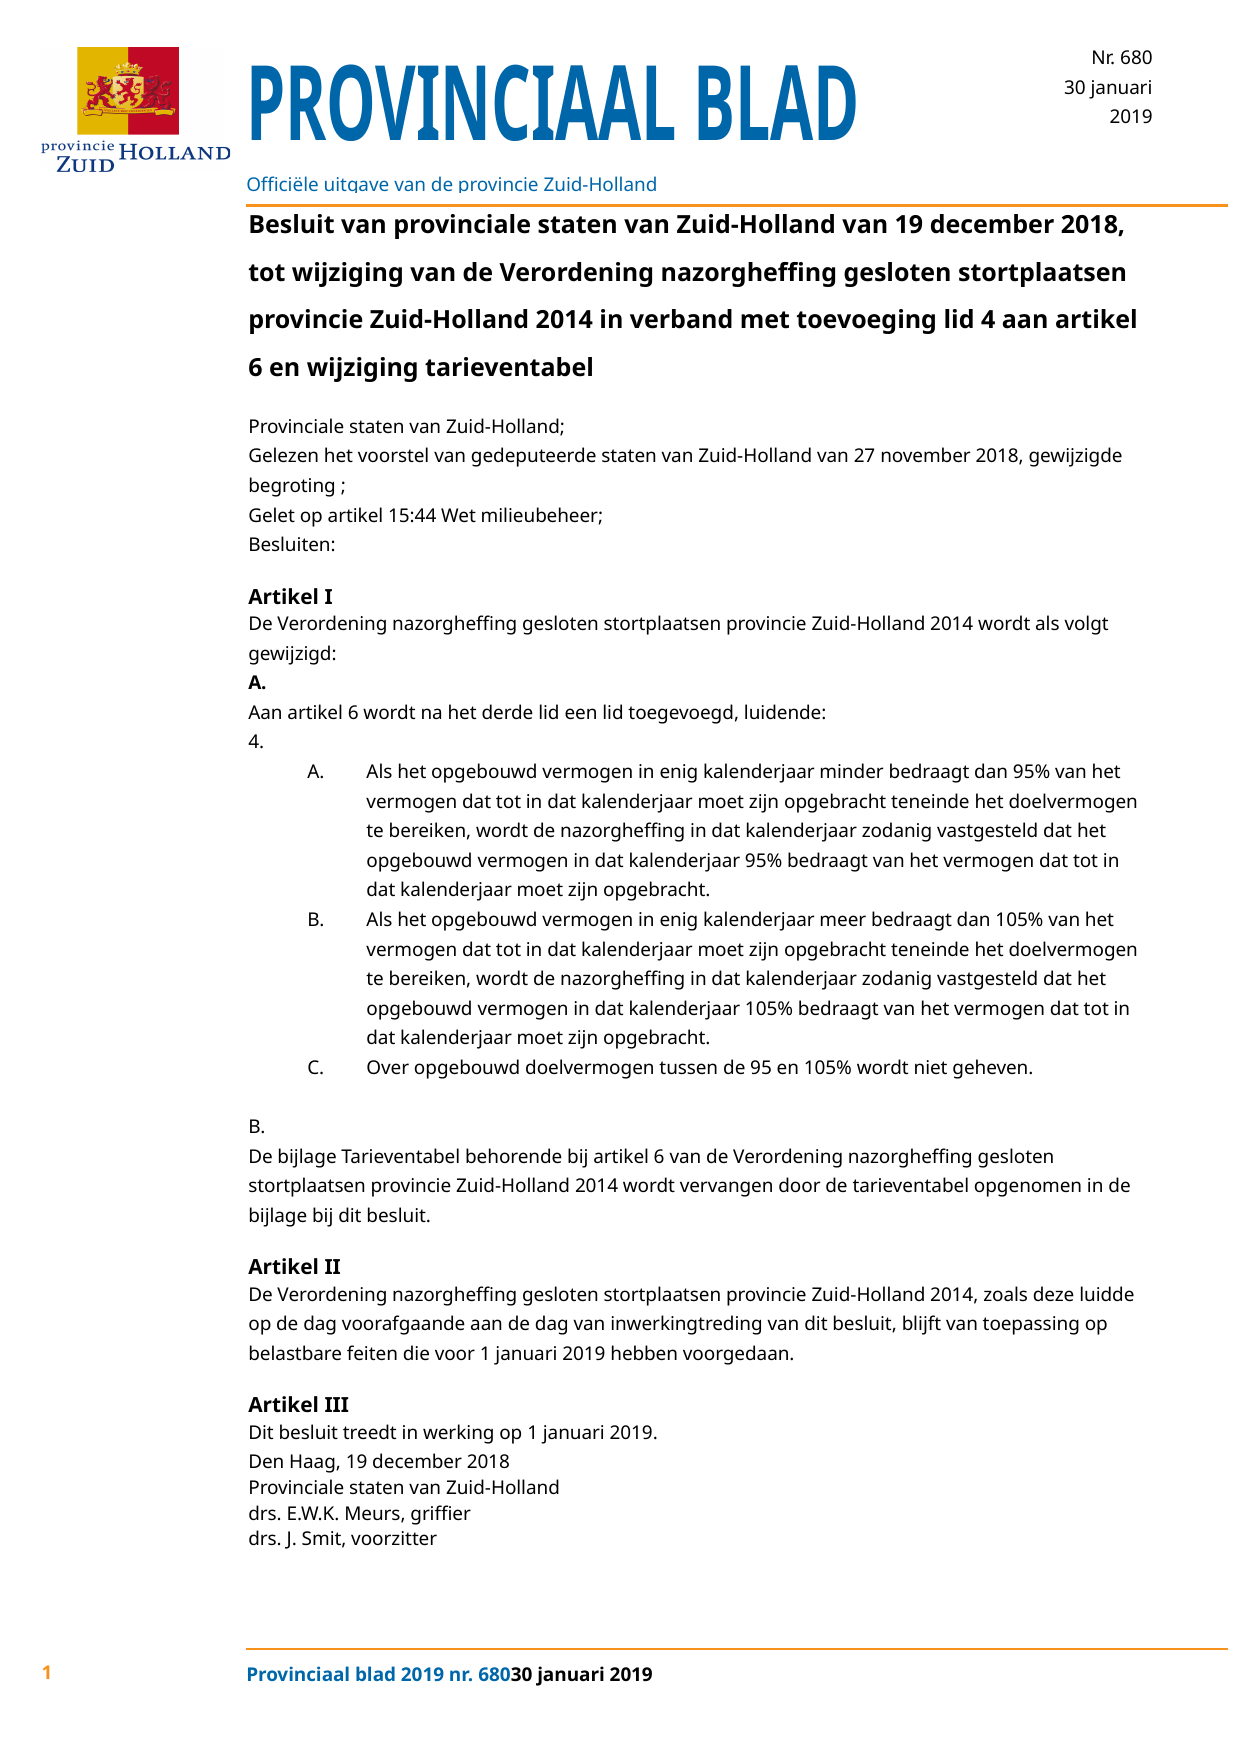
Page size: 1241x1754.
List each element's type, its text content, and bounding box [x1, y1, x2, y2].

text Artikel II [248, 1252, 1152, 1281]
list Over opgebouwd doelvermogen tussen de 95 en 105% wordt niet geheven. [307, 1054, 1152, 1080]
list Als het opgebouwd vermogen in enig kalenderjaar meer bedraagt dan 105% van het vermogen dat tot in dat kalenderjaar moet zijn opgebracht teneinde het doelvermogen te bereiken, wordt de nazorgheffing in dat kalenderjaar zodanig vastgesteld dat het opgebouwd vermogen in dat kalenderjaar 105% bedraagt van het vermogen dat tot in dat kalenderjaar moet zijn opgebracht. [307, 906, 1152, 1050]
text Artikel I [248, 582, 1152, 610]
list Als het opgebouwd vermogen in enig kalenderjaar minder bedraagt dan 95% van het vermogen dat tot in dat kalenderjaar moet zijn opgebracht teneinde het doelvermogen te bereiken, wordt de nazorgheffing in dat kalenderjaar zodanig vastgesteld dat het opgebouwd vermogen in dat kalenderjaar 95% bedraagt van het vermogen dat tot in dat kalenderjaar moet zijn opgebracht. [307, 758, 1152, 902]
text drs. J. Smit, voorzitter [248, 1526, 1152, 1551]
text Artikel III [248, 1390, 1152, 1419]
text De Verordening nazorgheffing gesloten stortplaatsen provincie Zuid-Holland 2014 wordt als volgt gewijzigd: [248, 610, 1152, 666]
text Provinciale staten van Zuid-Holland; [248, 413, 1152, 439]
text A. [248, 669, 1152, 695]
text Gelezen het voorstel van gedeputeerde staten van Zuid-Holland van 27 november 2018, gewijzigde begroting ; [248, 443, 1152, 498]
text De Verordening nazorgheffing gesloten stortplaatsen provincie Zuid-Holland 2014, zoals deze luidde op de dag voorafgaande aan de dag van inwerkingtreding van dit besluit, blijft van toepassing op belastbare feiten die voor 1 januari 2019 hebben voorgedaan. [248, 1281, 1152, 1366]
text Gelet op artikel 15:44 Wet milieubeheer; [248, 502, 1152, 528]
text Besluit van provinciale staten van Zuid-Holland van 19 december 2018, tot wijziging van de Verordening nazorgheffing gesloten stortplaatsen provincie Zuid-Holland 2014 in verband met toevoeging lid 4 aan artikel 6 en wijziging tarieventabel [248, 207, 1152, 384]
text drs. E.W.K. Meurs, griffier [248, 1500, 1152, 1526]
text Den Haag, 19 december 2018 [248, 1448, 1152, 1474]
text Besluiten: [248, 531, 1152, 557]
text Provinciale staten van Zuid-Holland [248, 1474, 1152, 1500]
text De bijlage Tarieventabel behorende bij artikel 6 van de Verordening nazorgheffing gesloten stortplaatsen provincie Zuid-Holland 2014 wordt vervangen door de tarieventabel opgenomen in de bijlage bij dit besluit. [248, 1143, 1152, 1228]
text B. [248, 1113, 1152, 1139]
picture [41, 47, 231, 172]
text Dit besluit treedt in werking op 1 januari 2019. [248, 1419, 1152, 1444]
text Aan artikel 6 wordt na het derde lid een lid toegevoegd, luidende: [248, 699, 1152, 725]
